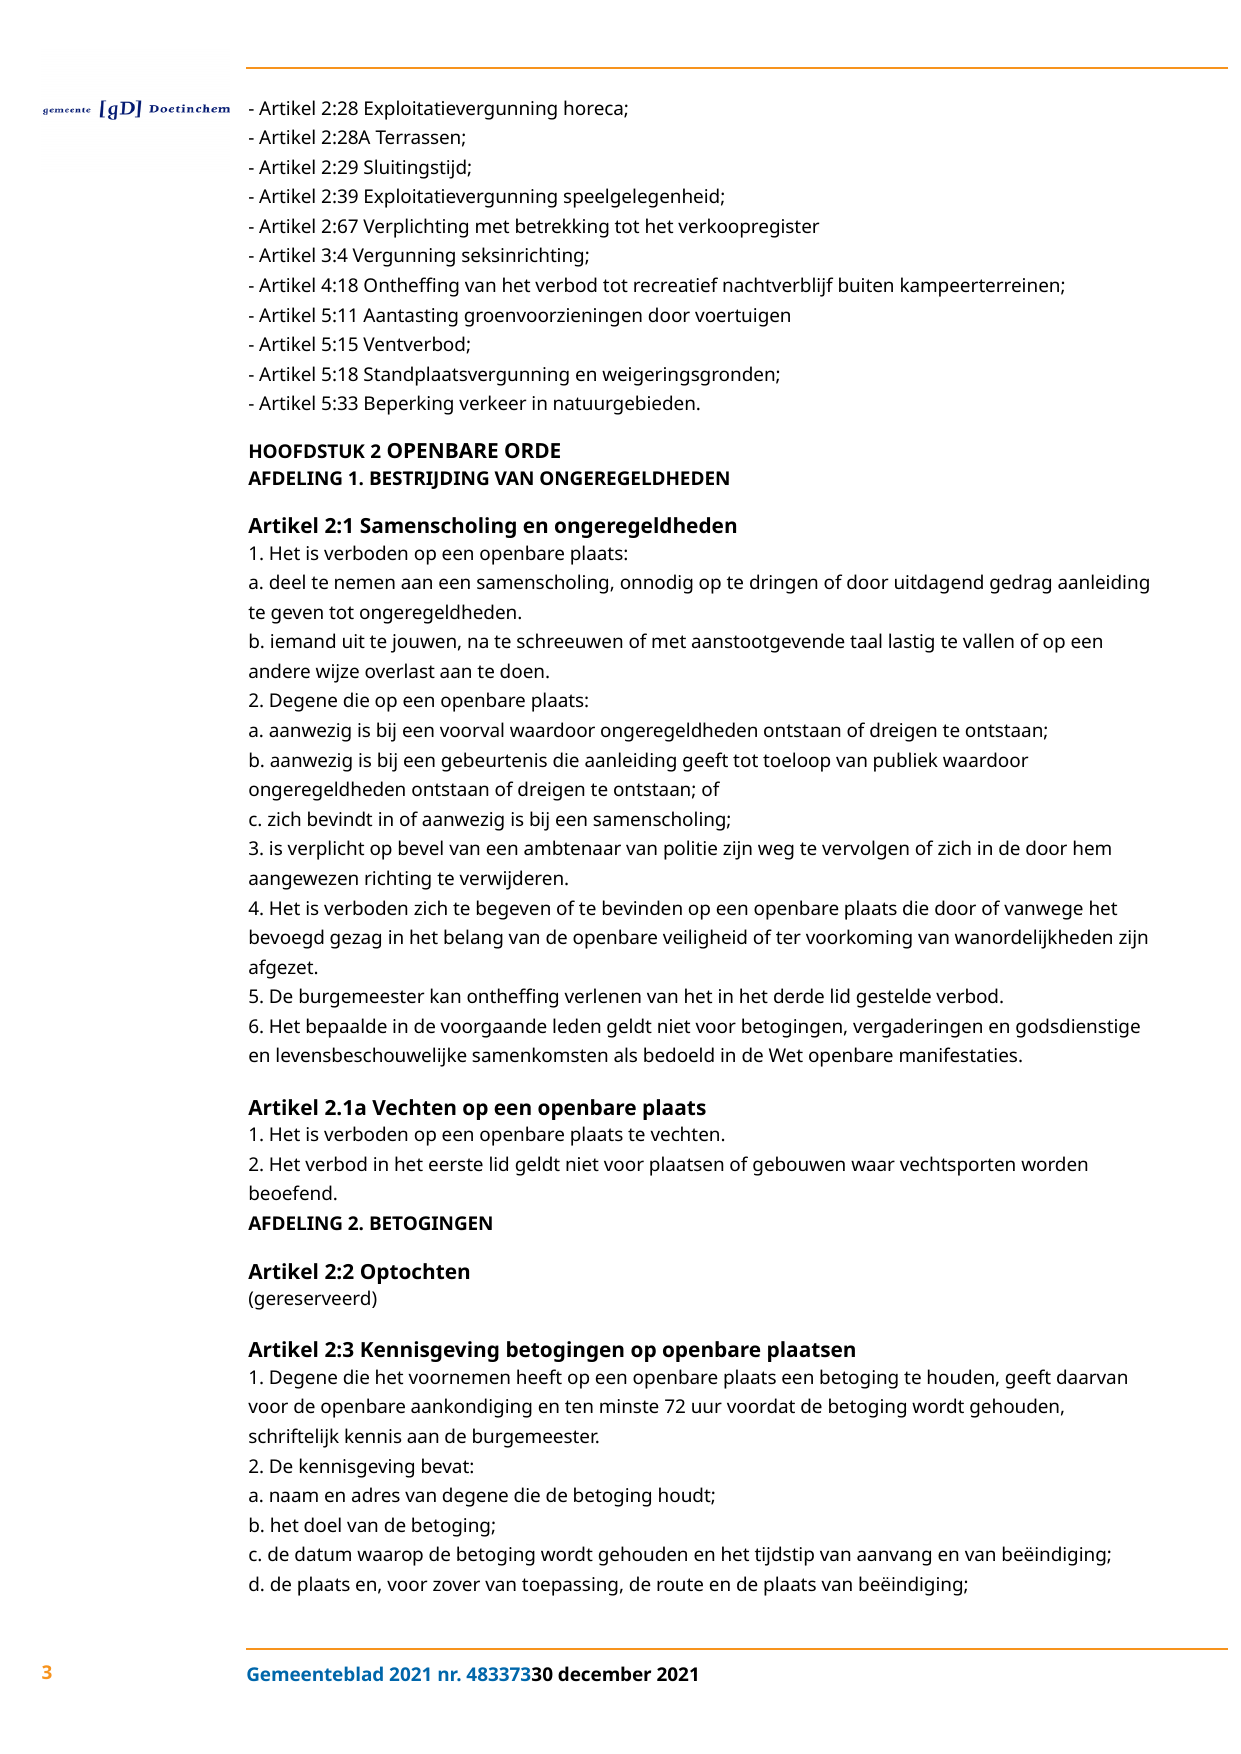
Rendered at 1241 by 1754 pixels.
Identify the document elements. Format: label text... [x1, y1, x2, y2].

text a. aanwezig is bij een voorval waardoor ongeregeldheden ontstaan of dreigen te ontstaan; [248, 717, 1152, 743]
text d. de plaats en, voor zover van toepassing, de route en de plaats van beëindiging; [248, 1571, 1152, 1597]
text - Artikel 2:28 Exploitatievergunning horeca; [248, 95, 1152, 121]
text c. zich bevindt in of aanwezig is bij een samenscholing; [248, 806, 1152, 832]
text 6. Het bepaalde in de voorgaande leden geldt niet voor betogingen, vergaderingen en godsdienstige en levensbeschouwelijke samenkomsten als bedoeld in de Wet openbare manifestaties. [248, 1013, 1152, 1068]
text 3. is verplicht op bevel van een ambtenaar van politie zijn weg te vervolgen of zich in de door hem aangewezen richting te verwijderen. [248, 836, 1152, 891]
text b. iemand uit te jouwen, na te schreeuwen of met aanstootgevende taal lastig te vallen of op een andere wijze overlast aan te doen. [248, 628, 1152, 684]
text 2. Het verbod in het eerste lid geldt niet voor plaatsen of gebouwen waar vechtsporten worden beoefend. [248, 1151, 1152, 1206]
text AFDELING 2. BETOGINGEN [248, 1210, 1152, 1236]
text AFDELING 1. BESTRIJDING VAN ONGEREGELDHEDEN [248, 465, 1152, 490]
text - Artikel 2:28A Terrassen; [248, 124, 1152, 150]
text - Artikel 5:18 Standplaatsvergunning en weigeringsgronden; [248, 361, 1152, 387]
text Artikel 2.1a Vechten op een openbare plaats [248, 1093, 1152, 1121]
text Artikel 2:2 Optochten [248, 1257, 1152, 1285]
text - Artikel 5:11 Aantasting groenvoorzieningen door voertuigen [248, 302, 1152, 328]
text 4. Het is verboden zich te begeven of te bevinden op een openbare plaats die door of vanwege het bevoegd gezag in het belang van de openbare veiligheid of ter voorkoming van wanordelijkheden zijn afgezet. [248, 895, 1152, 979]
text b. het doel van de betoging; [248, 1512, 1152, 1538]
text 2. Degene die op een openbare plaats: [248, 688, 1152, 713]
text - Artikel 3:4 Vergunning seksinrichting; [248, 243, 1152, 268]
text a. naam en adres van degene die de betoging houdt; [248, 1482, 1152, 1508]
text 1. Het is verboden op een openbare plaats te vechten. [248, 1121, 1152, 1147]
text - Artikel 2:29 Sluitingstijd; [248, 154, 1152, 180]
text b. aanwezig is bij een gebeurtenis die aanleiding geeft tot toeloop van publiek waardoor ongeregeldheden ontstaan of dreigen te ontstaan; of [248, 747, 1152, 802]
text 1. Degene die het voornemen heeft op een openbare plaats een betoging te houden, geeft daarvan voor de openbare aankondiging en ten minste 72 uur voordat de betoging wordt gehouden, schriftelijk kennis aan de burgemeester. [248, 1364, 1152, 1449]
text - Artikel 5:33 Beperking verkeer in natuurgebieden. [248, 391, 1152, 416]
text c. de datum waarop de betoging wordt gehouden en het tijdstip van aanvang en van beëindiging; [248, 1542, 1152, 1567]
text a. deel te nemen aan een samenscholing, onnodig op te dringen of door uitdagend gedrag aanleiding te geven tot ongeregeldheden. [248, 569, 1152, 624]
picture [41, 47, 231, 172]
text (gereserveerd) [248, 1285, 1152, 1311]
text 1. Het is verboden op een openbare plaats: [248, 540, 1152, 565]
text Artikel 2:3 Kennisgeving betogingen op openbare plaatsen [248, 1336, 1152, 1364]
text Artikel 2:1 Samenscholing en ongeregeldheden [248, 511, 1152, 540]
text - Artikel 2:39 Exploitatievergunning speelgelegenheid; [248, 183, 1152, 209]
text 5. De burgemeester kan ontheffing verlenen van het in het derde lid gestelde verbod. [248, 983, 1152, 1009]
text HOOFDSTUK 2 OPENBARE ORDE [248, 436, 1152, 465]
text 2. De kennisgeving bevat: [248, 1453, 1152, 1478]
text - Artikel 4:18 Ontheffing van het verbod tot recreatief nachtverblijf buiten kampeerterreinen; [248, 272, 1152, 298]
text - Artikel 5:15 Ventverbod; [248, 331, 1152, 357]
text - Artikel 2:67 Verplichting met betrekking tot het verkoopregister [248, 213, 1152, 239]
